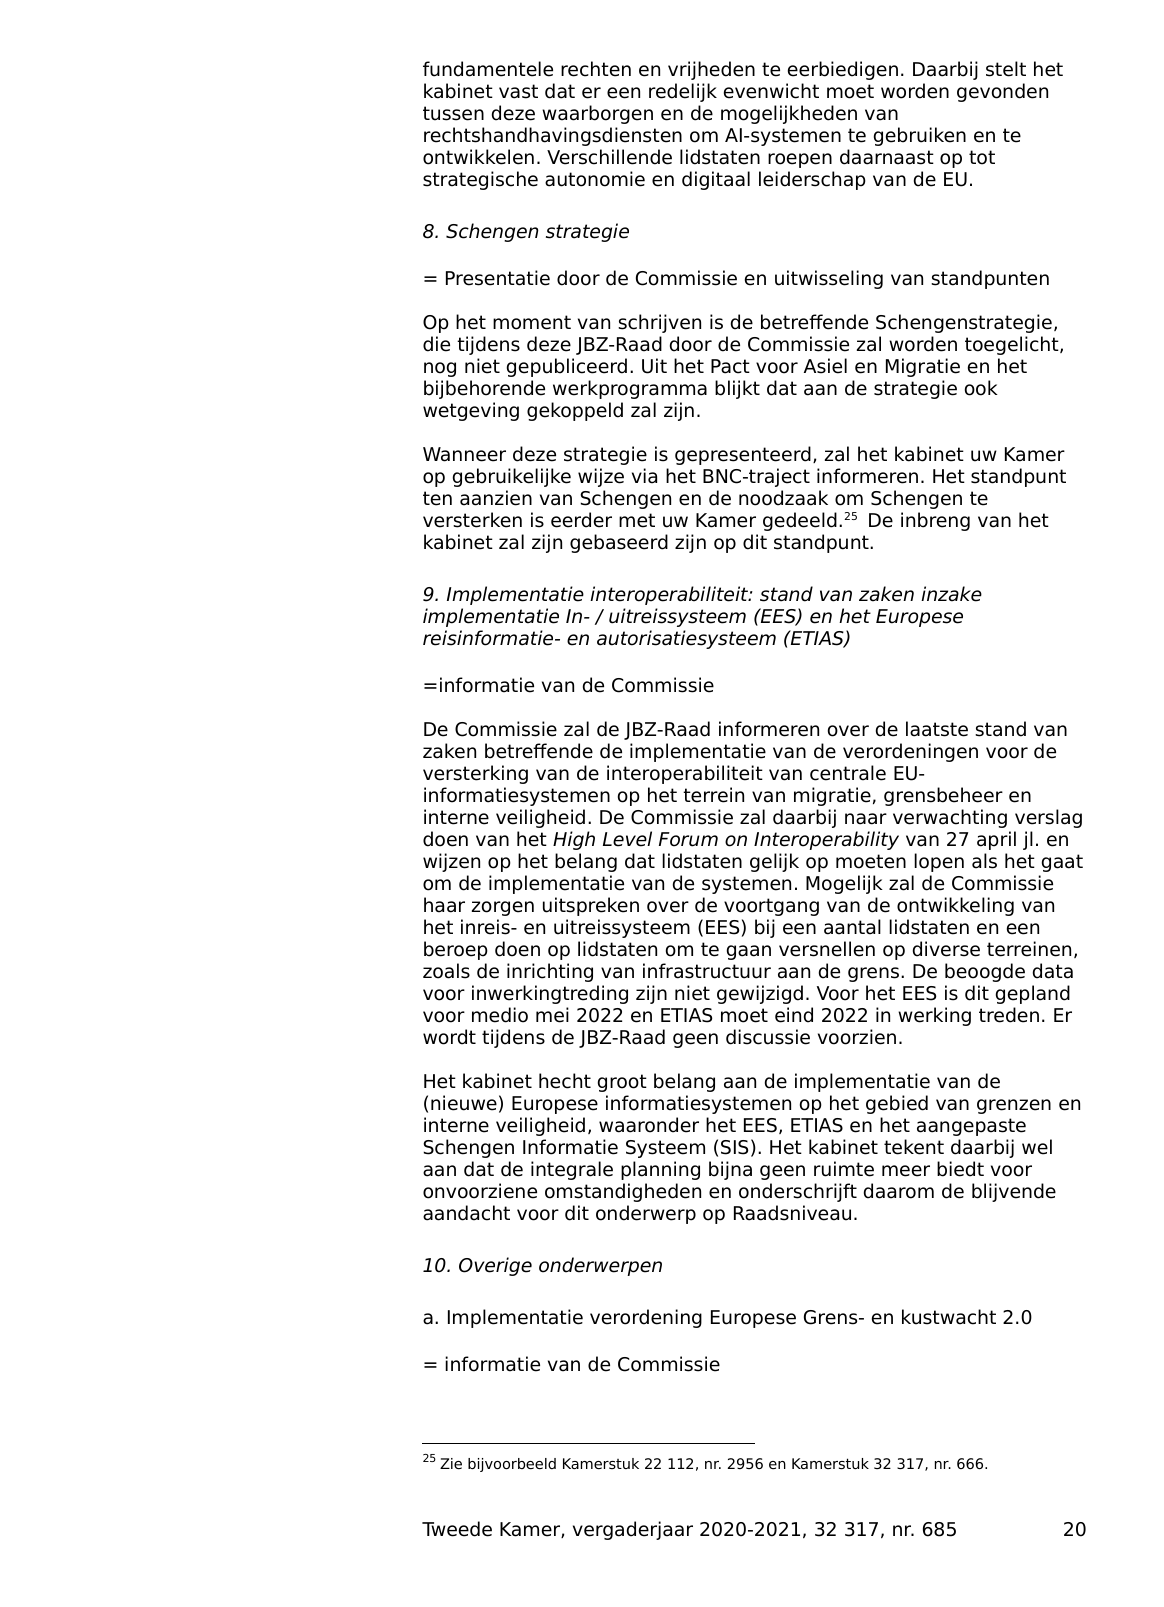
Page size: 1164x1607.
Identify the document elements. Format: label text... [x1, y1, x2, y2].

text Wanneer deze strategie is gepresenteerd, zal het kabinet uw Kamer op gebruikelijke wijze via het BNC-traject informeren. Het standpunt ten aanzien van Schengen en de noodzaak om Schengen te versterken is eerder met uw Kamer gedeeld. De inbreng van het kabinet zal zijn gebaseerd zijn op dit standpunt. [422, 444, 1087, 554]
subtitle a. Implementatie verordening Europese Grens- en kustwacht 2.0 [422, 1307, 1087, 1329]
subtitle 9. Implementatie interoperabiliteit: stand van zaken inzake implementatie In- / uitreissysteem (EES) en het Europese reisinformatie- en autorisatiesysteem (ETIAS) [422, 584, 1087, 650]
text = informatie van de Commissie [422, 1354, 1087, 1376]
text =informatie van de Commissie [422, 675, 1087, 697]
text De Commissie zal de JBZ-Raad informeren over de laatste stand van zaken betreffende de implementatie van de verordeningen voor de versterking van de interoperabiliteit van centrale EU-informatiesystemen op het terrein van migratie, grensbeheer en interne veiligheid. De Commissie zal daarbij naar verwachting verslag doen van het High Level Forum on Interoperability van 27 april jl. en wijzen op het belang dat lidstaten gelijk op moeten lopen als het gaat om de implementatie van de systemen. Mogelijk zal de Commissie haar zorgen uitspreken over de voortgang van de ontwikkeling van het inreis- en uitreissysteem (EES) bij een aantal lidstaten en een beroep doen op lidstaten om te gaan versnellen op diverse terreinen, zoals de inrichting van infrastructuur aan de grens. De beoogde data voor inwerkingtreding zijn niet gewijzigd. Voor het EES is dit gepland voor medio mei 2022 en ETIAS moet eind 2022 in werking treden. Er wordt tijdens de JBZ-Raad geen discussie voorzien. [422, 719, 1087, 1049]
subtitle 10. Overige onderwerpen [422, 1255, 1087, 1277]
text Zie bijvoorbeeld Kamerstuk 22 112, nr. 2956 en Kamerstuk 32 317, nr. 666. [422, 1452, 1087, 1474]
text Op het moment van schrijven is de betreffende Schengenstrategie, die tijdens deze JBZ-Raad door de Commissie zal worden toegelicht, nog niet gepubliceerd. Uit het Pact voor Asiel en Migratie en het bijbehorende werkprogramma blijkt dat aan de strategie ook wetgeving gekoppeld zal zijn. [422, 312, 1087, 422]
text Het kabinet hecht groot belang aan de implementatie van de (nieuwe) Europese informatiesystemen op het gebied van grenzen en interne veiligheid, waaronder het EES, ETIAS en het aangepaste Schengen Informatie Systeem (SIS). Het kabinet tekent daarbij wel aan dat de integrale planning bijna geen ruimte meer biedt voor onvoorziene omstandigheden en onderschrijft daarom de blijvende aandacht voor dit onderwerp op Raadsniveau. [422, 1071, 1087, 1225]
text fundamentele rechten en vrijheden te eerbiedigen. Daarbij stelt het kabinet vast dat er een redelijk evenwicht moet worden gevonden tussen deze waarborgen en de mogelijkheden van rechtshandhavingsdiensten om AI-systemen te gebruiken en te ontwikkelen. Verschillende lidstaten roepen daarnaast op tot strategische autonomie en digitaal leiderschap van de EU. [422, 59, 1087, 191]
subtitle 8. Schengen strategie [422, 221, 1087, 243]
text = Presentatie door de Commissie en uitwisseling van standpunten [422, 268, 1087, 290]
